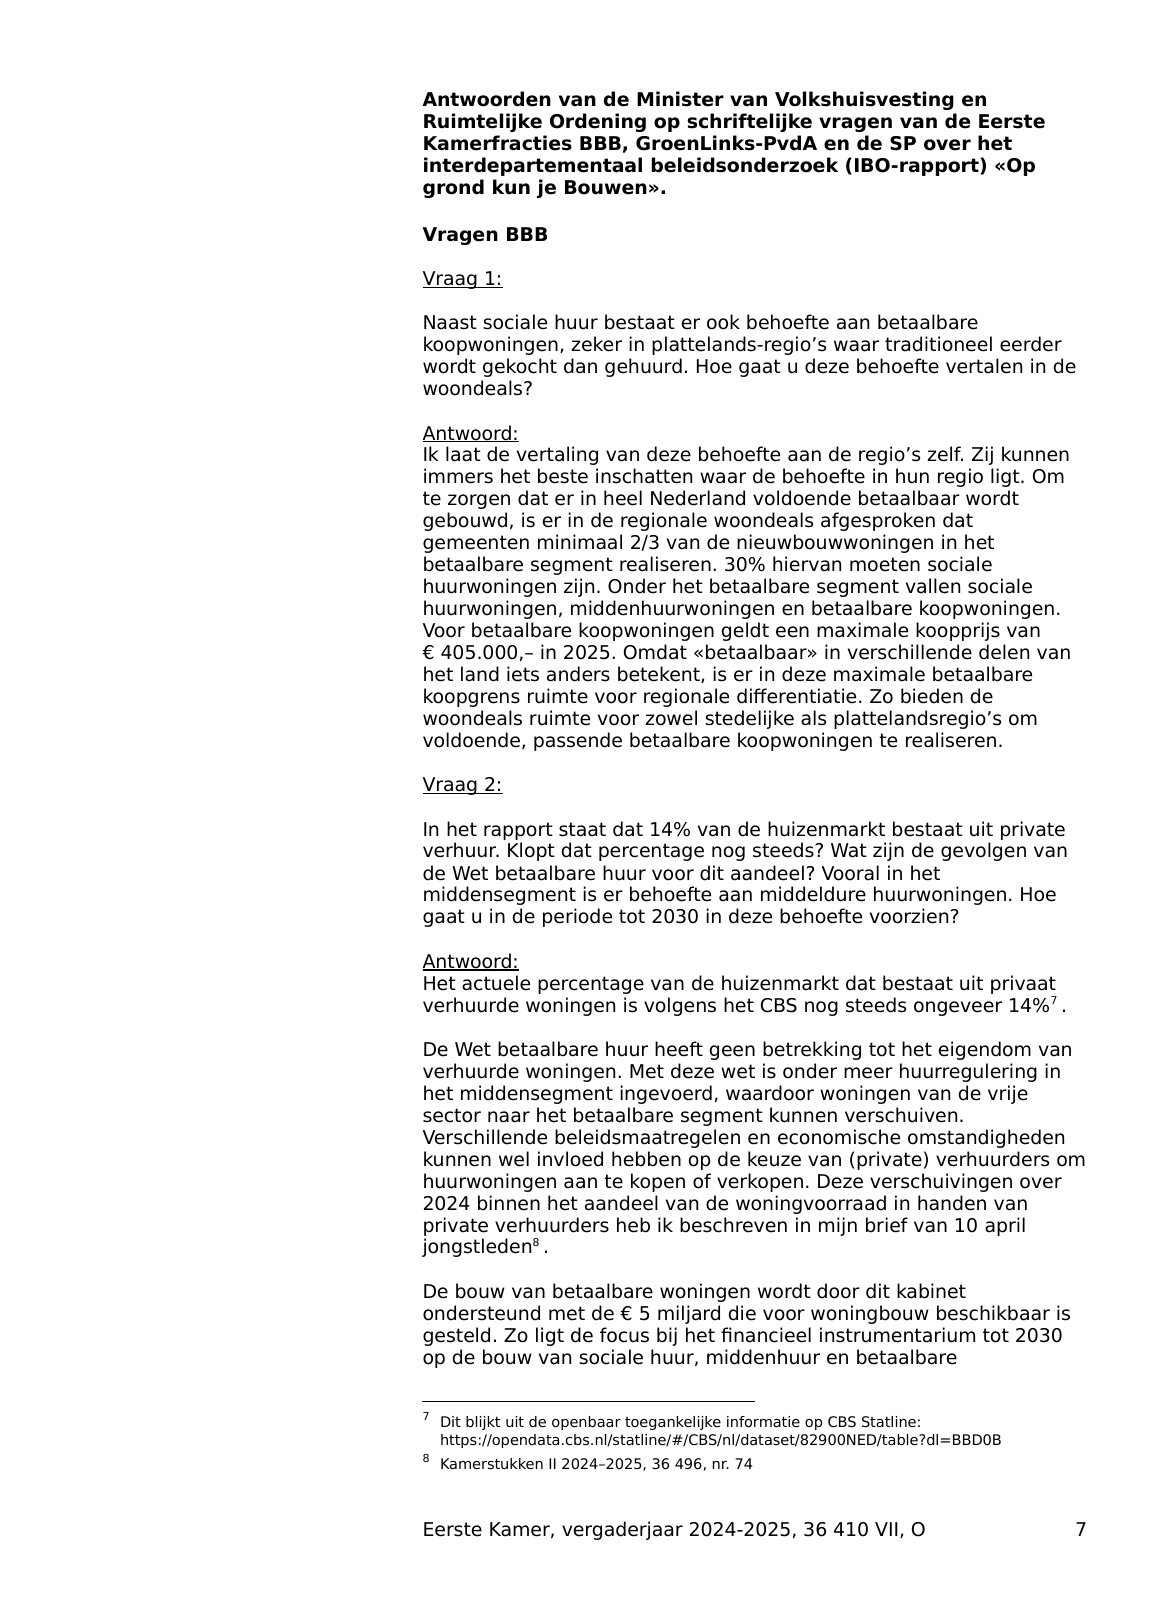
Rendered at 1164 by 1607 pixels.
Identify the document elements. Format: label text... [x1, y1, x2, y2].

subtitle Antwoorden van de Minister van Volkshuisvesting en Ruimtelijke Ordening op schriftelijke vragen van de Eerste Kamerfracties BBB, GroenLinks-PvdA en de SP over het interdepartementaal beleidsonderzoek (IBO-rapport) «Op grond kun je Bouwen». [422, 89, 1087, 199]
text De Wet betaalbare huur heeft geen betrekking tot het eigendom van verhuurde woningen. Met deze wet is onder meer huurregulering in het middensegment ingevoerd, waardoor woningen van de vrije sector naar het betaalbare segment kunnen verschuiven. Verschillende beleidsmaatregelen en economische omstandigheden kunnen wel invloed hebben op de keuze van (private) verhuurders om huurwoningen aan te kopen of verkopen. Deze verschuivingen over 2024 binnen het aandeel van de woningvoorraad in handen van private verhuurders heb ik beschreven in mijn brief van 10 april jongstleden. [422, 1039, 1087, 1258]
text Vraag 2: [422, 774, 1087, 796]
text Antwoord: [422, 951, 1087, 972]
text Antwoord: [422, 422, 1087, 444]
text De bouw van betaalbare woningen wordt door dit kabinet ondersteund met de € 5 miljard die voor woningbouw beschikbaar is gesteld. Zo ligt de focus bij het financieel instrumentarium tot 2030 op de bouw van sociale huur, middenhuur en betaalbare [422, 1281, 1087, 1368]
text Naast sociale huur bestaat er ook behoefte aan betaalbare koopwoningen, zeker in plattelands-regio’s waar traditioneel eerder wordt gekocht dan gehuurd. Hoe gaat u deze behoefte vertalen in de woondeals? [422, 312, 1087, 400]
text Dit blijkt uit de openbaar toegankelijke informatie op CBS Statline: https://opendata.cbs.nl/statline/#/CBS/nl/dataset/82900NED/table?dl=BBD0B [422, 1410, 1087, 1449]
text Het actuele percentage van de huizenmarkt dat bestaat uit privaat verhuurde woningen is volgens het CBS nog steeds ongeveer 14%. [422, 972, 1087, 1016]
text Ik laat de vertaling van deze behoefte aan de regio’s zelf. Zij kunnen immers het beste inschatten waar de behoefte in hun regio ligt. Om te zorgen dat er in heel Nederland voldoende betaalbaar wordt gebouwd, is er in de regionale woondeals afgesproken dat gemeenten minimaal 2/3 van de nieuwbouwwoningen in het betaalbare segment realiseren. 30% hiervan moeten sociale huurwoningen zijn. Onder het betaalbare segment vallen sociale huurwoningen, middenhuurwoningen en betaalbare koopwoningen. Voor betaalbare koopwoningen geldt een maximale koopprijs van € 405.000,– in 2025. Omdat «betaalbaar» in verschillende delen van het land iets anders betekent, is er in deze maximale betaalbare koopgrens ruimte voor regionale differentiatie. Zo bieden de woondeals ruimte voor zowel stedelijke als plattelandsregio’s om voldoende, passende betaalbare koopwoningen te realiseren. [422, 444, 1087, 752]
subtitle Vragen BBB [422, 224, 1087, 246]
text Vraag 1: [422, 268, 1087, 290]
text Kamerstukken II 2024–2025, 36 496, nr. 74 [422, 1452, 1087, 1474]
text In het rapport staat dat 14% van de huizenmarkt bestaat uit private verhuur. Klopt dat percentage nog steeds? Wat zijn de gevolgen van de Wet betaalbare huur voor dit aandeel? Vooral in het middensegment is er behoefte aan middeldure huurwoningen. Hoe gaat u in de periode tot 2030 in deze behoefte voorzien? [422, 818, 1087, 928]
